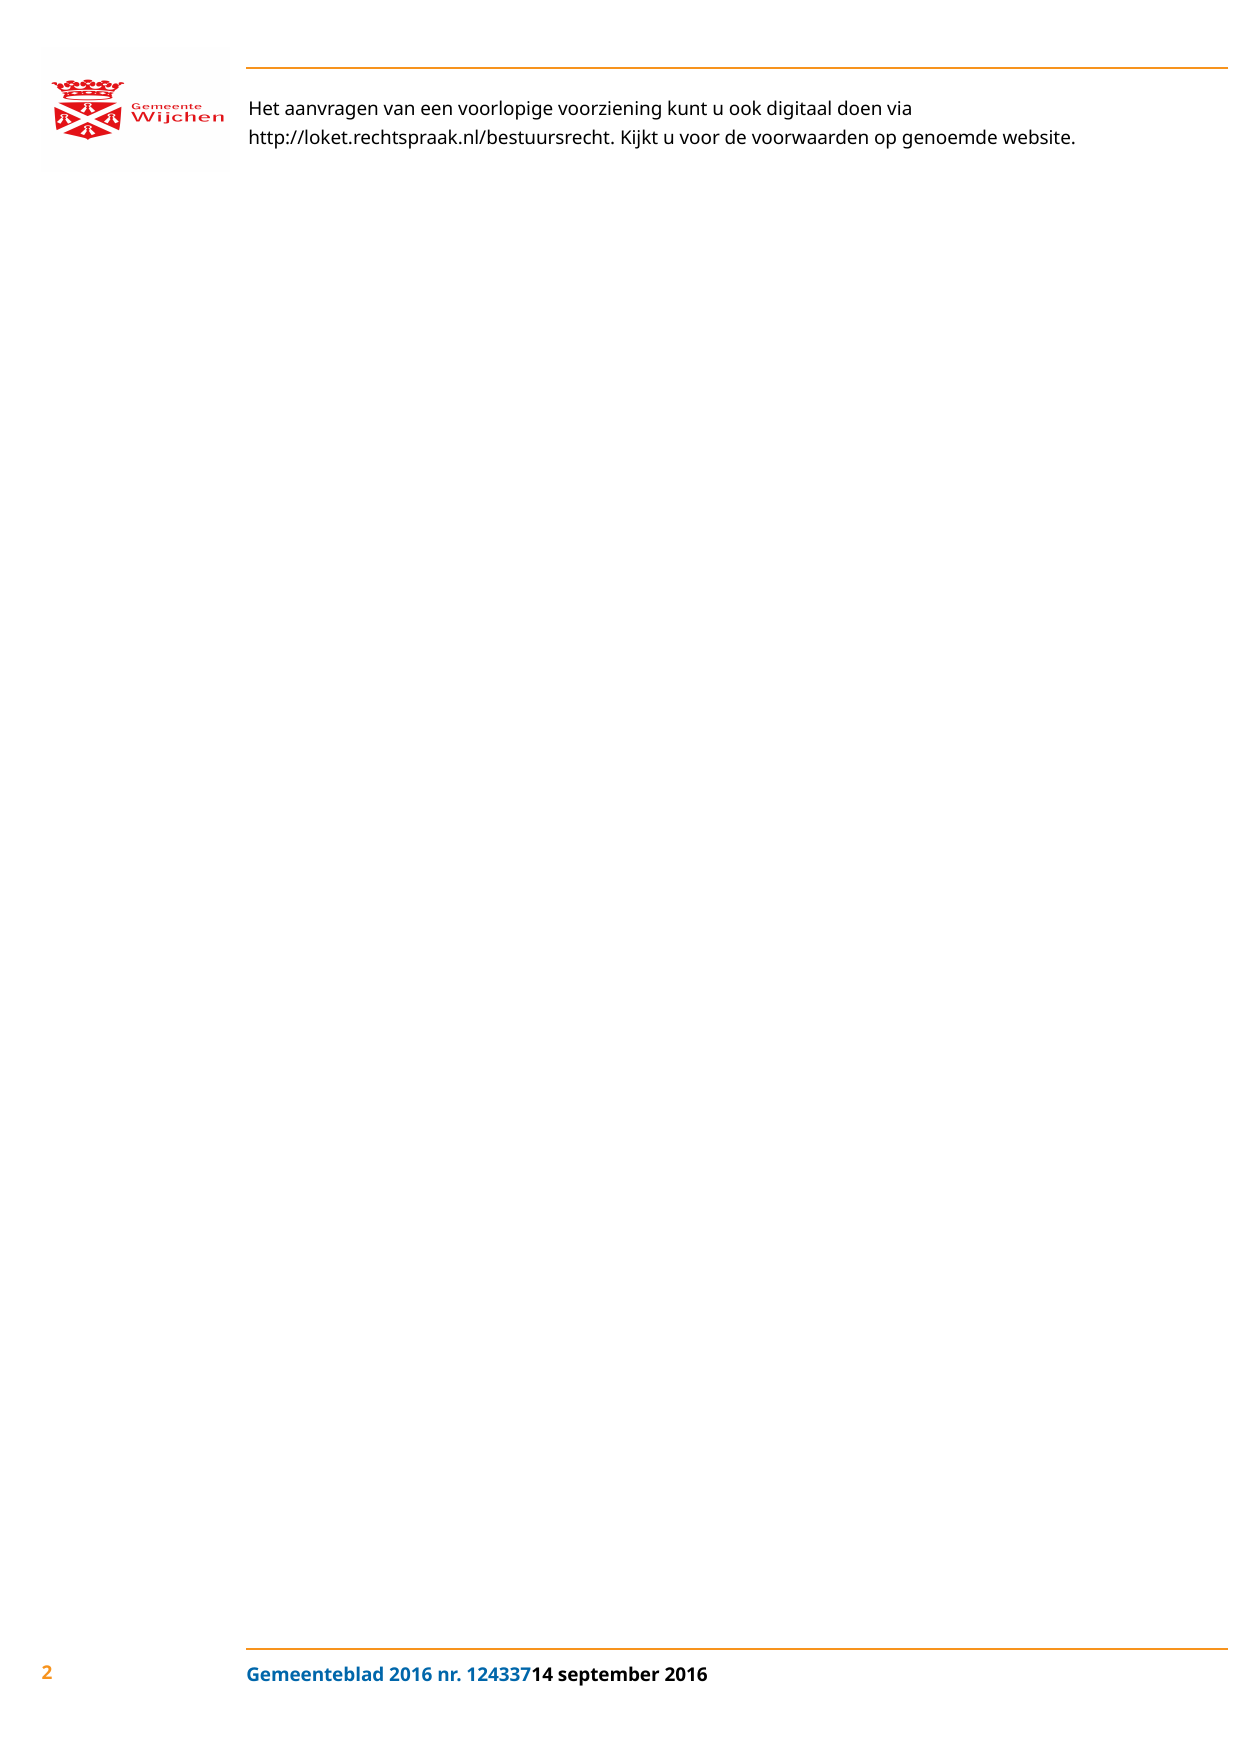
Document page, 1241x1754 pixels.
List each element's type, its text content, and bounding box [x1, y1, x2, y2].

text Het aanvragen van een voorlopige voorziening kunt u ook digitaal doen via http://loket.rechtspraak.nl/bestuursrecht. Kijkt u voor de voorwaarden op genoemde website. [248, 95, 1152, 150]
picture [41, 47, 231, 172]
